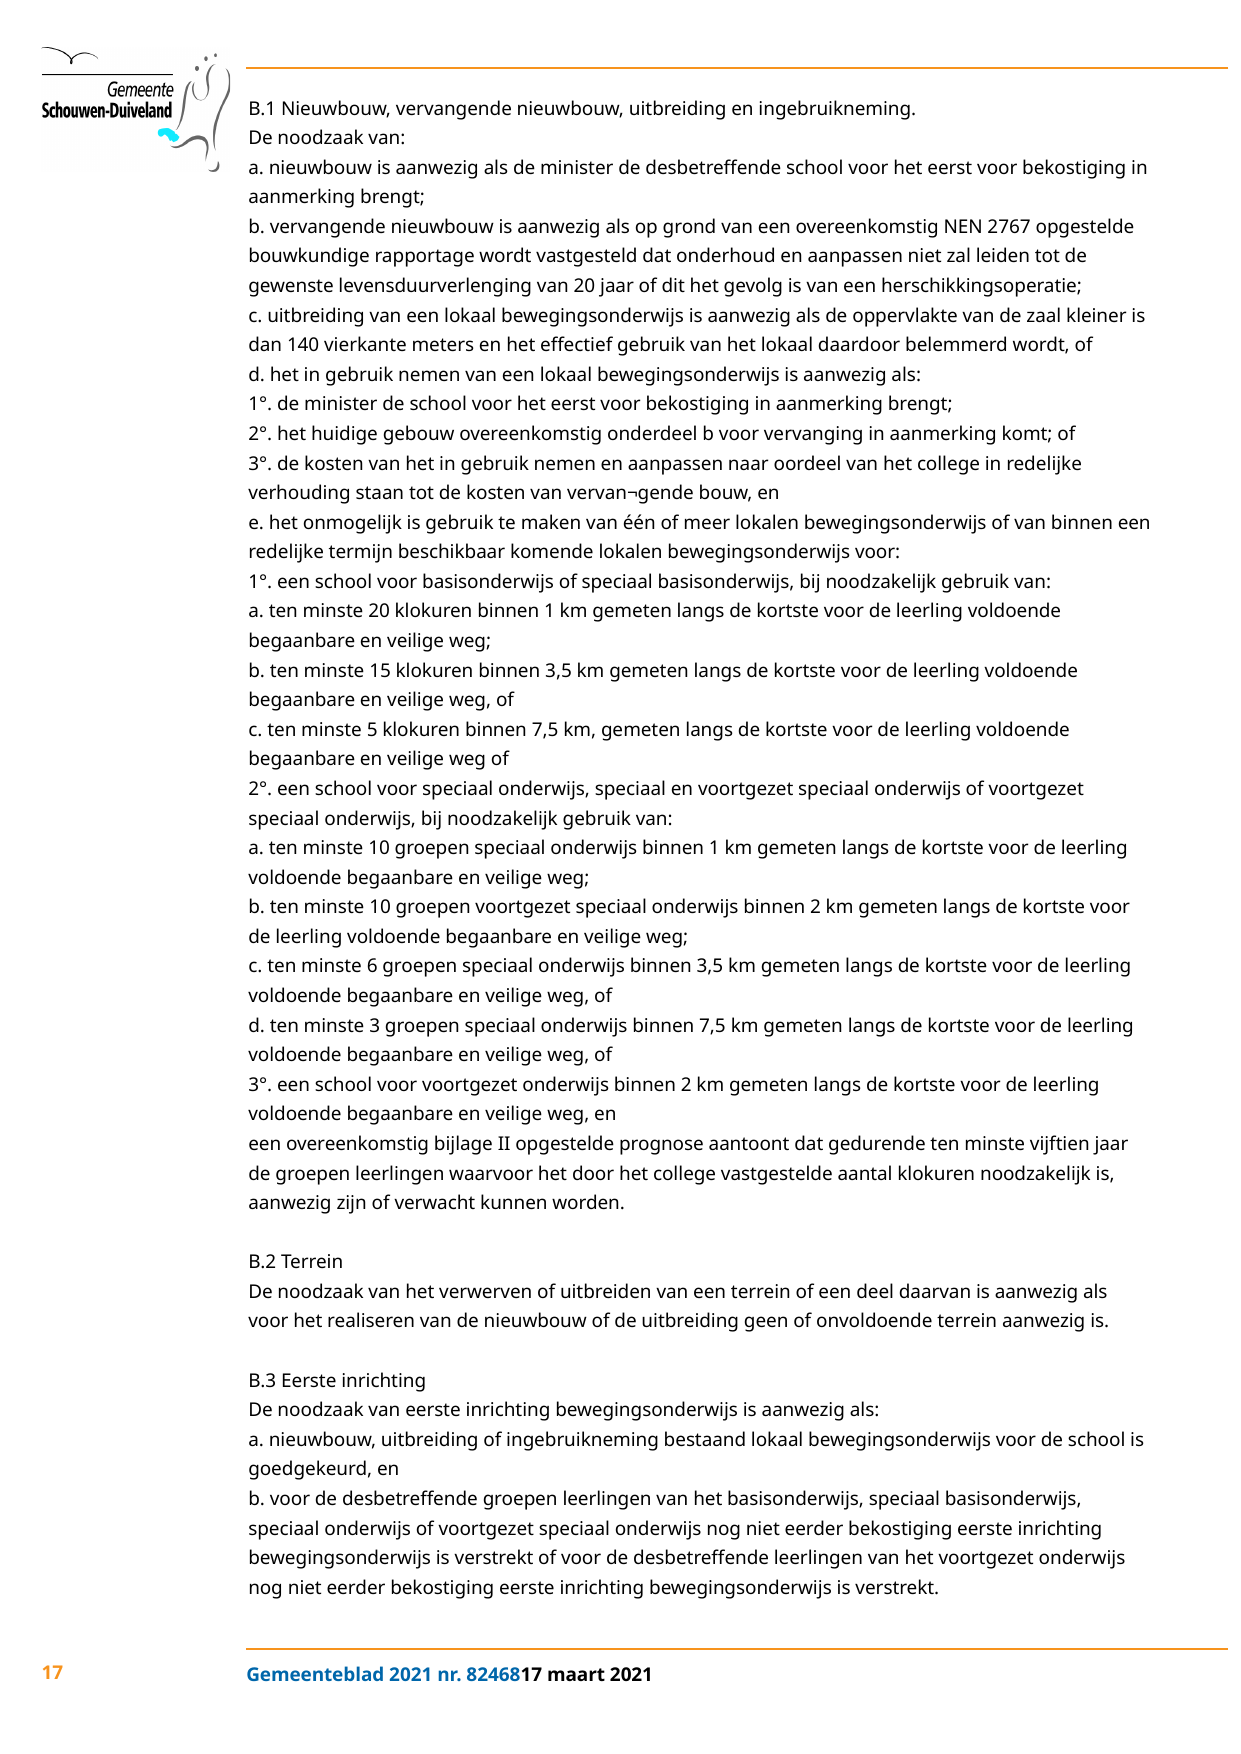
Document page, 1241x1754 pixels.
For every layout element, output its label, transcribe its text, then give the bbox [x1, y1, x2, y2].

text b. voor de desbetreffende groepen leerlingen van het basisonderwijs, speciaal basisonderwijs, speciaal onderwijs of voortgezet speciaal onderwijs nog niet eerder bekostiging eerste inrichting bewegingsonderwijs is verstrekt of voor de desbetreffende leerlingen van het voortgezet onderwijs nog niet eerder bekostiging eerste inrichting bewegingsonderwijs is verstrekt. [248, 1485, 1152, 1600]
text B.1 Nieuwbouw, vervangende nieuwbouw, uitbreiding en ingebruikneming. [248, 95, 1152, 121]
text b. vervangende nieuwbouw is aanwezig als op grond van een overeenkomstig NEN 2767 opgestelde bouwkundige rapportage wordt vastgesteld dat onderhoud en aanpassen niet zal leiden tot de gewenste levensduurverlenging van 20 jaar of dit het gevolg is van een herschikkingsoperatie; [248, 213, 1152, 298]
text c. uitbreiding van een lokaal bewegingsonderwijs is aanwezig als de oppervlakte van de zaal kleiner is dan 140 vierkante meters en het effectief gebruik van het lokaal daardoor belemmerd wordt, of [248, 302, 1152, 357]
text b. ten minste 10 groepen voortgezet speciaal onderwijs binnen 2 km gemeten langs de kortste voor de leerling voldoende begaanbare en veilige weg; [248, 893, 1152, 949]
text 1°. de minister de school voor het eerst voor bekostiging in aanmerking brengt; [248, 391, 1152, 416]
picture [41, 47, 231, 172]
text 2°. het huidige gebouw overeenkomstig onderdeel b voor vervanging in aanmerking komt; of [248, 420, 1152, 446]
text De noodzaak van: [248, 124, 1152, 150]
text a. ten minste 10 groepen speciaal onderwijs binnen 1 km gemeten langs de kortste voor de leerling voldoende begaanbare en veilige weg; [248, 834, 1152, 890]
text d. ten minste 3 groepen speciaal onderwijs binnen 7,5 km gemeten langs de kortste voor de leerling voldoende begaanbare en veilige weg, of [248, 1012, 1152, 1067]
text een overeenkomstig bijlage II opgestelde prognose aantoont dat gedurende ten minste vijftien jaar de groepen leerlingen waarvoor het door het college vastgestelde aantal klokuren noodzakelijk is, aanwezig zijn of verwacht kunnen worden. [248, 1130, 1152, 1215]
text a. ten minste 20 klokuren binnen 1 km gemeten langs de kortste voor de leerling voldoende begaanbare en veilige weg; [248, 598, 1152, 653]
text e. het onmogelijk is gebruik te maken van één of meer lokalen bewegingsonderwijs of van binnen een redelijke termijn beschikbaar komende lokalen bewegingsonderwijs voor: [248, 509, 1152, 564]
text a. nieuwbouw is aanwezig als de minister de desbetreffende school voor het eerst voor bekostiging in aanmerking brengt; [248, 154, 1152, 209]
text De noodzaak van het verwerven of uitbreiden van een terrein of een deel daarvan is aanwezig als voor het realiseren van de nieuwbouw of de uitbreiding geen of onvoldoende terrein aanwezig is. [248, 1278, 1152, 1333]
text 3°. de kosten van het in gebruik nemen en aanpassen naar oordeel van het college in redelijke verhouding staan tot de kosten van vervan¬gende bouw, en [248, 450, 1152, 505]
text B.3 Eerste inrichting [248, 1367, 1152, 1393]
text 2°. een school voor speciaal onderwijs, speciaal en voortgezet speciaal onderwijs of voortgezet speciaal onderwijs, bij noodzakelijk gebruik van: [248, 775, 1152, 831]
text 1°. een school voor basisonderwijs of speciaal basisonderwijs, bij noodzakelijk gebruik van: [248, 568, 1152, 594]
text c. ten minste 6 groepen speciaal onderwijs binnen 3,5 km gemeten langs de kortste voor de leerling voldoende begaanbare en veilige weg, of [248, 953, 1152, 1008]
text B.2 Terrein [248, 1248, 1152, 1274]
text De noodzaak van eerste inrichting bewegingsonderwijs is aanwezig als: [248, 1396, 1152, 1422]
text b. ten minste 15 klokuren binnen 3,5 km gemeten langs de kortste voor de leerling voldoende begaanbare en veilige weg, of [248, 657, 1152, 712]
text c. ten minste 5 klokuren binnen 7,5 km, gemeten langs de kortste voor de leerling voldoende begaanbare en veilige weg of [248, 716, 1152, 771]
text d. het in gebruik nemen van een lokaal bewegingsonderwijs is aanwezig als: [248, 361, 1152, 387]
text a. nieuwbouw, uitbreiding of ingebruikneming bestaand lokaal bewegingsonderwijs voor de school is goedgekeurd, en [248, 1426, 1152, 1481]
text 3°. een school voor voortgezet onderwijs binnen 2 km gemeten langs de kortste voor de leerling voldoende begaanbare en veilige weg, en [248, 1071, 1152, 1126]
